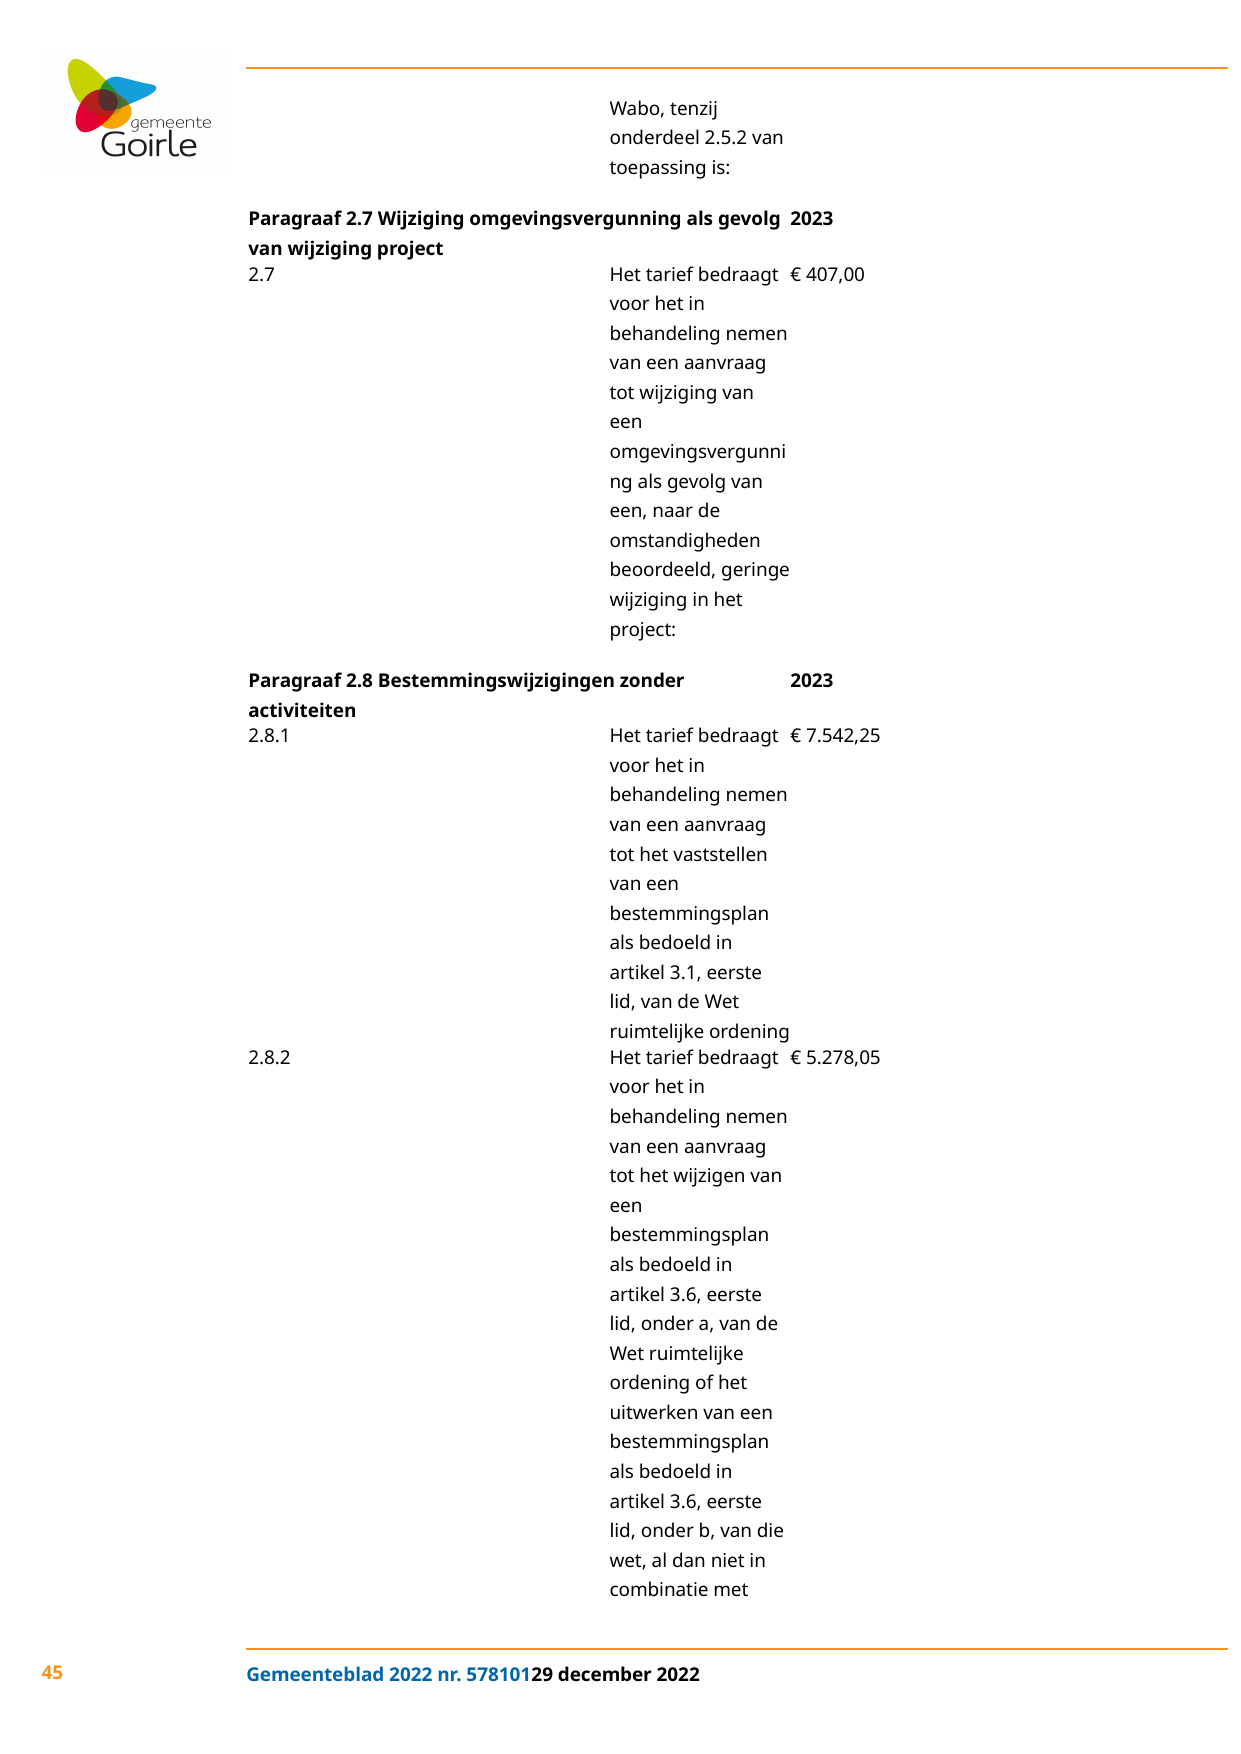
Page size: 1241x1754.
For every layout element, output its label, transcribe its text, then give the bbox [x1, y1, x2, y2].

table_cell 2.8.2 [248, 1044, 609, 1602]
table_cell € 5.278,05 [790, 1044, 1152, 1602]
table_cell [248, 180, 609, 205]
table_cell Paragraaf 2.7 Wijziging omgevingsvergunning als gevolg van wijziging project [248, 205, 790, 261]
table_cell Het tarief bedraagt voor het in behandeling nemen van een aanvraag tot wijziging van een omgevingsvergunning als gevolg van een, naar de omstandigheden beoordeeld, geringe wijziging in het project: [609, 261, 790, 641]
table_cell 2023 [790, 205, 1152, 261]
table_cell [790, 95, 1152, 180]
table_cell Wabo, tenzij onderdeel 2.5.2 van toepassing is: [609, 95, 790, 180]
table_cell [248, 95, 609, 180]
table_cell [248, 641, 1152, 667]
table_cell Het tarief bedraagt voor het in behandeling nemen van een aanvraag tot het vaststellen van een bestemmingsplan als bedoeld in artikel 3.1, eerste lid, van de Wet ruimtelijke ordening [609, 723, 790, 1044]
table_cell 2.8.1 [248, 723, 609, 1044]
table_cell Paragraaf 2.8 Bestemmingswijzigingen zonder activiteiten [248, 667, 790, 722]
table_cell 2023 [790, 667, 1152, 722]
table_cell € 7.542,25 [790, 723, 1152, 1044]
table_cell € 407,00 [790, 261, 1152, 641]
table_cell [790, 180, 1152, 205]
table_cell 2.7 [248, 261, 609, 641]
table_cell [609, 180, 790, 205]
picture [41, 47, 231, 172]
table_cell Het tarief bedraagt voor het in behandeling nemen van een aanvraag tot het wijzigen van een bestemmingsplan als bedoeld in artikel 3.6, eerste lid, onder a, van de Wet ruimtelijke ordening of het uitwerken van een bestemmingsplan als bedoeld in artikel 3.6, eerste lid, onder b, van die wet, al dan niet in combinatie met [609, 1044, 790, 1602]
